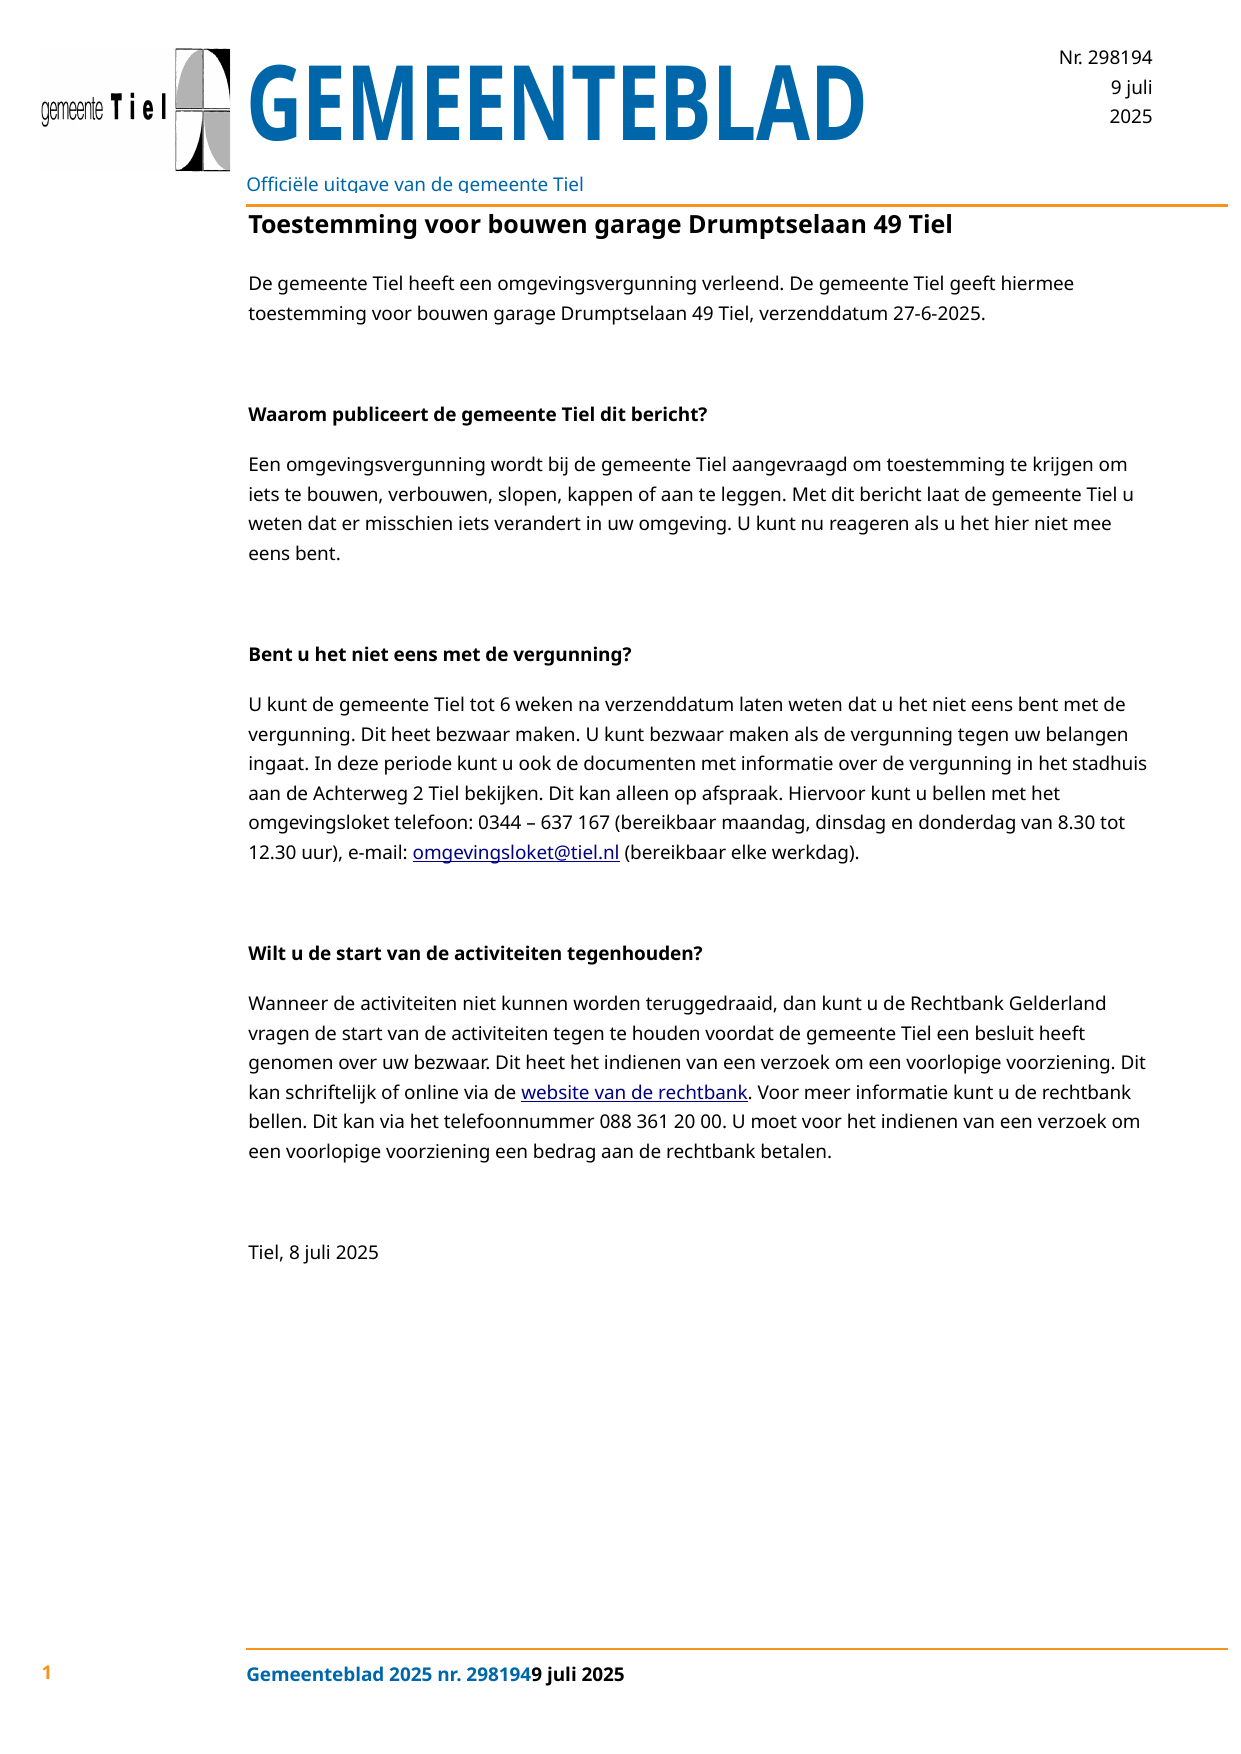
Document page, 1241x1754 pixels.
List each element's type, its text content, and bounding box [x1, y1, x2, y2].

text Wanneer de activiteiten niet kunnen worden teruggedraaid, dan kunt u de Rechtbank Gelderland vragen de start van de activiteiten tegen te houden voordat de gemeente Tiel een besluit heeft genomen over uw bezwaar. Dit heet het indienen van een verzoek om een voorlopige voorziening. Dit kan schriftelijk of online via de website van de rechtbank. Voor meer informatie kunt u de rechtbank bellen. Dit kan via het telefoonnummer 088 361 20 00. U moet voor het indienen van een verzoek om een voorlopige voorziening een bedrag aan de rechtbank betalen. [248, 990, 1152, 1164]
text Toestemming voor bouwen garage Drumptselaan 49 Tiel [248, 207, 1152, 241]
text Een omgevingsvergunning wordt bij de gemeente Tiel aangevraagd om toestemming te krijgen om iets te bouwen, verbouwen, slopen, kappen of aan te leggen. Met dit bericht laat de gemeente Tiel u weten dat er misschien iets verandert in uw omgeving. U kunt nu reageren als u het hier niet mee eens bent. [248, 451, 1152, 566]
text Wilt u de start van de activiteiten tegenhouden? [248, 940, 1152, 966]
text Tiel, 8 juli 2025 [248, 1239, 1152, 1265]
text De gemeente Tiel heeft een omgevingsvergunning verleend. De gemeente Tiel geeft hiermee toestemming voor bouwen garage Drumptselaan 49 Tiel, verzenddatum 27-6-2025. [248, 270, 1152, 326]
picture [41, 47, 231, 172]
text U kunt de gemeente Tiel tot 6 weken na verzenddatum laten weten dat u het niet eens bent met de vergunning. Dit heet bezwaar maken. U kunt bezwaar maken als de vergunning tegen uw belangen ingaat. In deze periode kunt u ook de documenten met informatie over de vergunning in het stadhuis aan de Achterweg 2 Tiel bekijken. Dit kan alleen op afspraak. Hiervoor kunt u bellen met het omgevingsloket telefoon: 0344 – 637 167 (bereikbaar maandag, dinsdag en donderdag van 8.30 tot 12.30 uur), e-mail: omgevingsloket@tiel.nl (bereikbaar elke werkdag). [248, 691, 1152, 865]
text Bent u het niet eens met de vergunning? [248, 641, 1152, 666]
text Waarom publiceert de gemeente Tiel dit bericht? [248, 401, 1152, 426]
